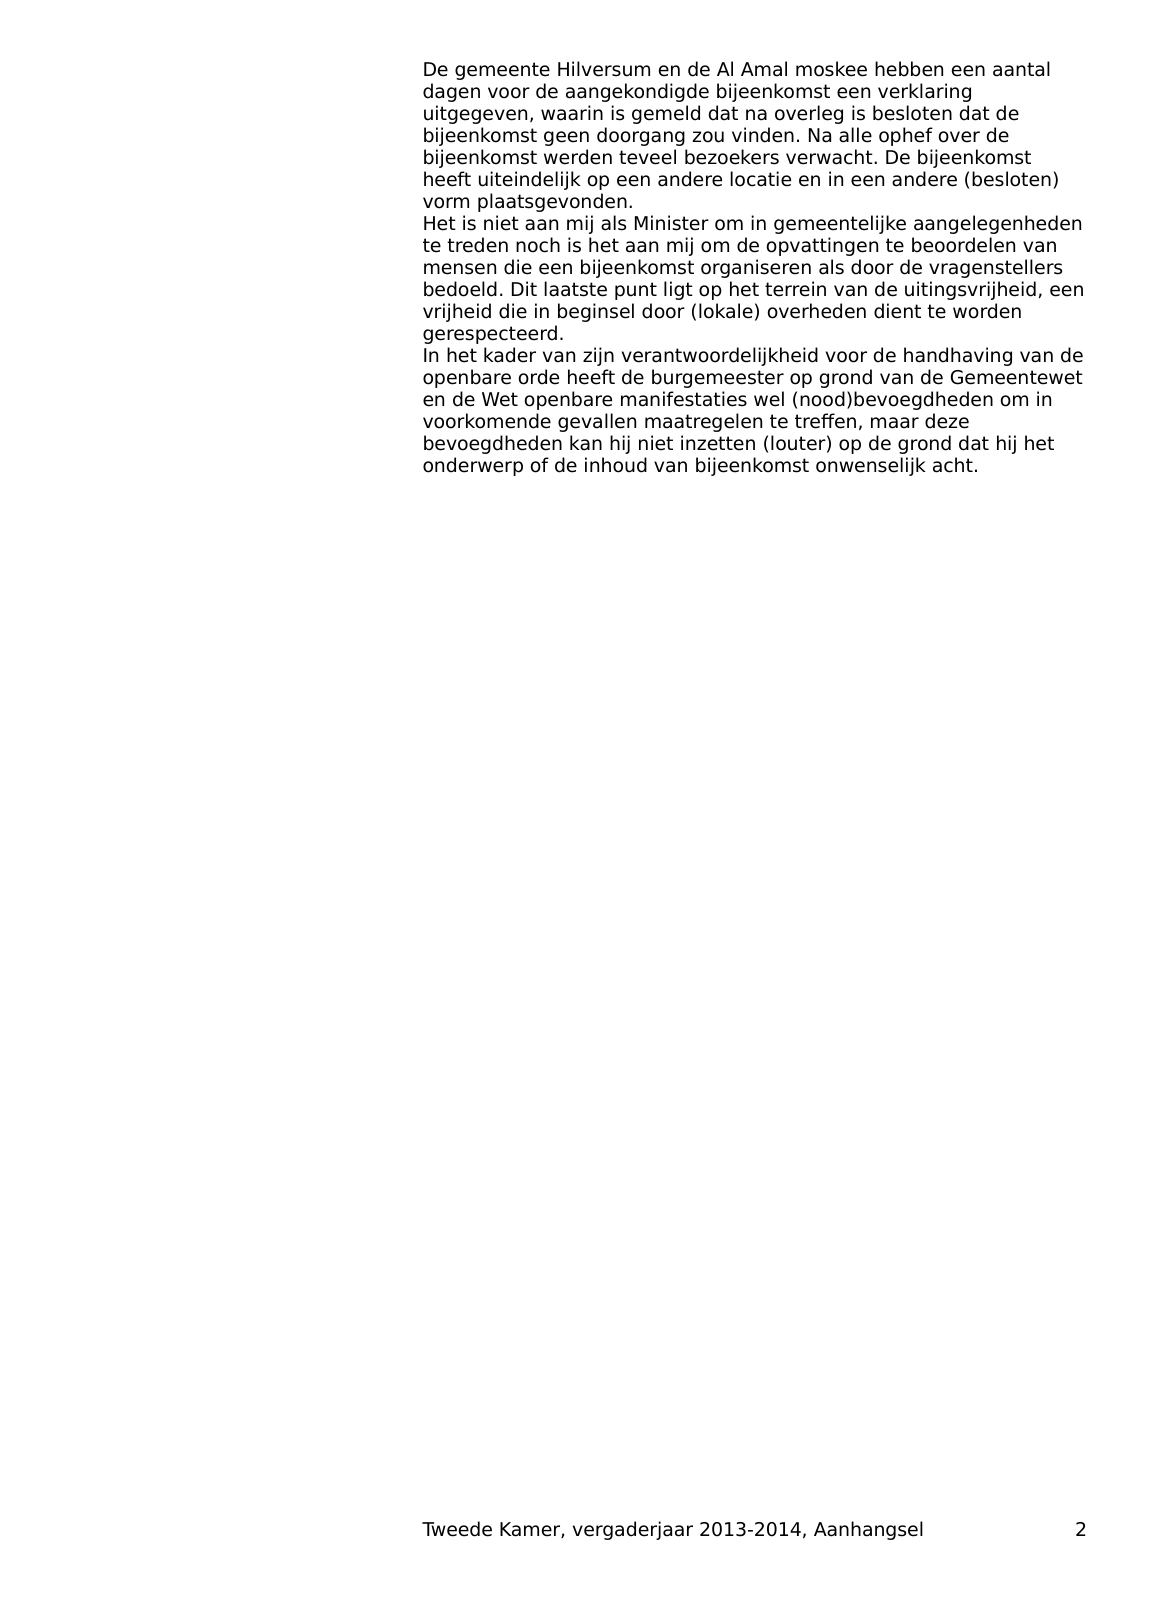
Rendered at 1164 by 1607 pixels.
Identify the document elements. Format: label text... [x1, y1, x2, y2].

text De gemeente Hilversum en de Al Amal moskee hebben een aantal dagen voor de aangekondigde bijeenkomst een verklaring uitgegeven, waarin is gemeld dat na overleg is besloten dat de bijeenkomst geen doorgang zou vinden. Na alle ophef over de bijeenkomst werden teveel bezoekers verwacht. De bijeenkomst heeft uiteindelijk op een andere locatie en in een andere (besloten) vorm plaatsgevonden. [422, 59, 1087, 213]
text In het kader van zijn verantwoordelijkheid voor de handhaving van de openbare orde heeft de burgemeester op grond van de Gemeentewet en de Wet openbare manifestaties wel (nood)bevoegdheden om in voorkomende gevallen maatregelen te treffen, maar deze bevoegdheden kan hij niet inzetten (louter) op de grond dat hij het onderwerp of de inhoud van bijeenkomst onwenselijk acht. [422, 345, 1087, 477]
text Het is niet aan mij als Minister om in gemeentelijke aangelegenheden te treden noch is het aan mij om de opvattingen te beoordelen van mensen die een bijeenkomst organiseren als door de vragenstellers bedoeld. Dit laatste punt ligt op het terrein van de uitingsvrijheid, een vrijheid die in beginsel door (lokale) overheden dient te worden gerespecteerd. [422, 213, 1087, 345]
